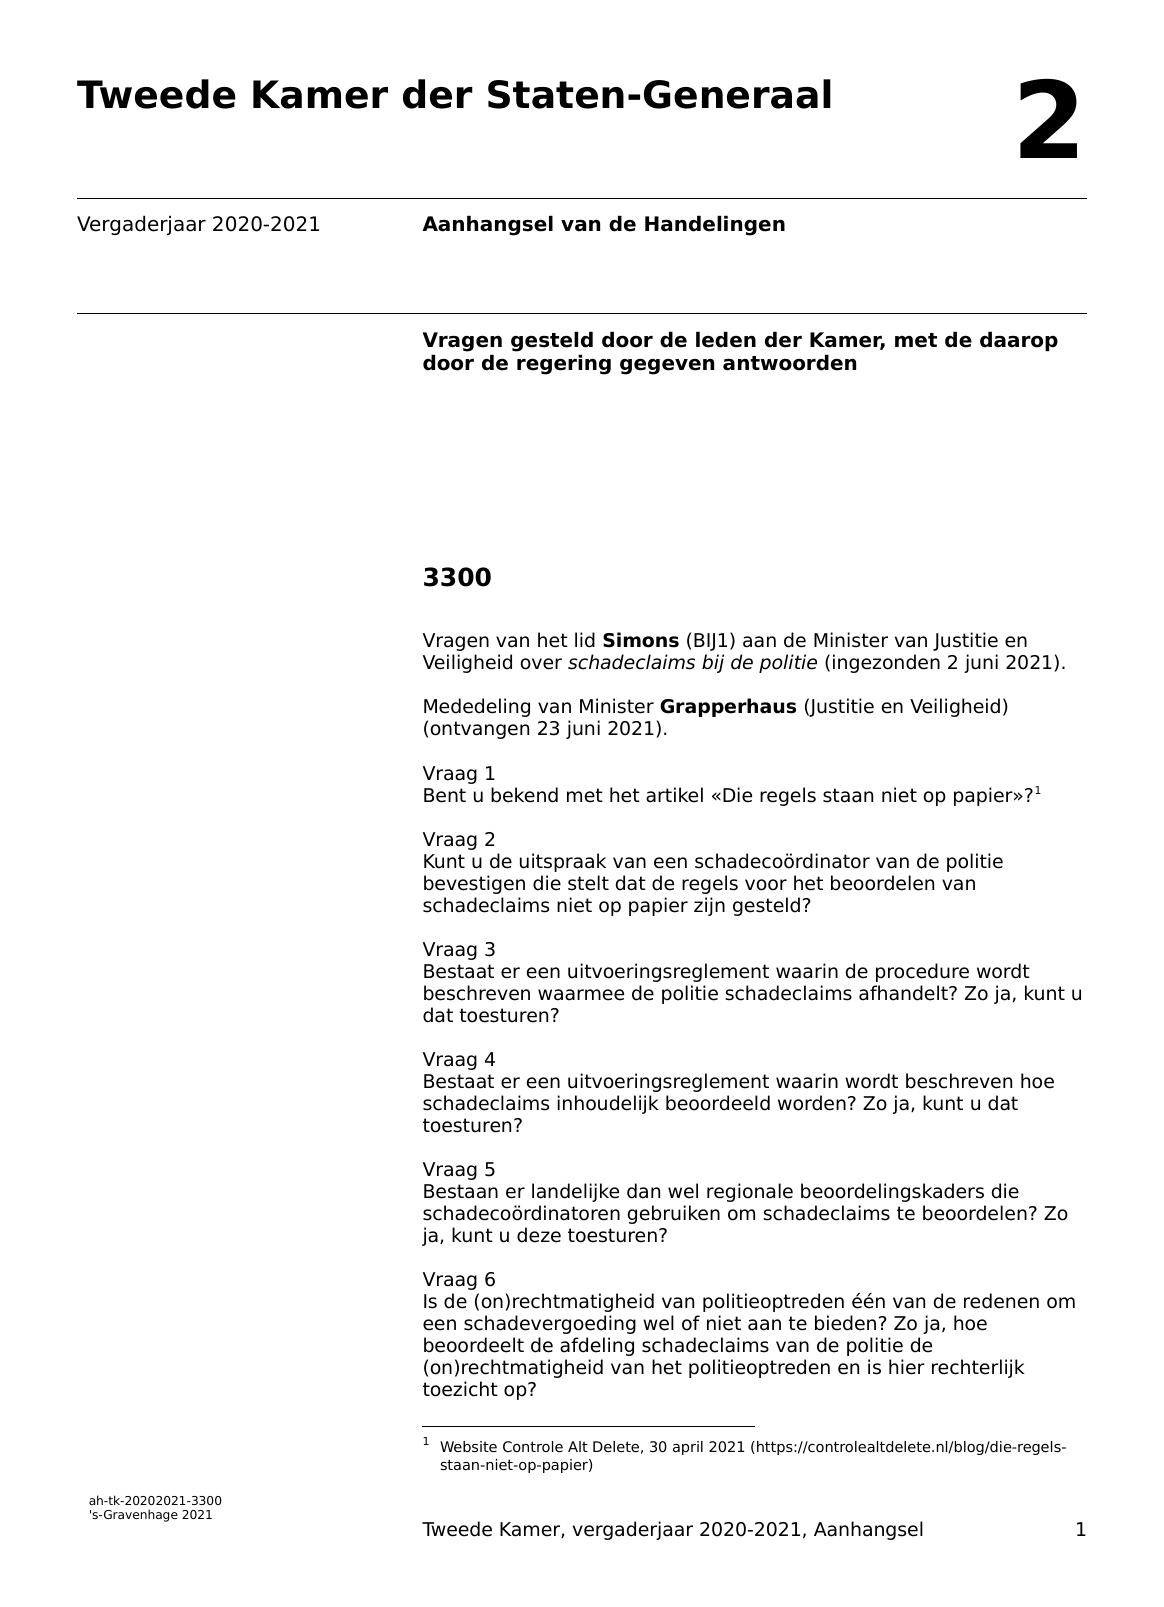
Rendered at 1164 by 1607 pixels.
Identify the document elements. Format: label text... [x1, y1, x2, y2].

text Bestaat er een uitvoeringsreglement waarin de procedure wordt beschreven waarmee de politie schadeclaims afhandelt? Zo ja, kunt u dat toesturen? [422, 961, 1087, 1027]
text Bent u bekend met het artikel «Die regels staan niet op papier»? [422, 784, 1087, 806]
text Kunt u de uitspraak van een schadecoördinator van de politie bevestigen die stelt dat de regels voor het beoordelen van schadeclaims niet op papier zijn gesteld? [422, 851, 1087, 917]
text 's-Gravenhage 2021 [88, 1508, 323, 1522]
text Vraag 1 [422, 762, 1087, 784]
text Bestaat er een uitvoeringsreglement waarin wordt beschreven hoe schadeclaims inhoudelijk beoordeeld worden? Zo ja, kunt u dat toesturen? [422, 1071, 1087, 1137]
table_cell Vergaderjaar 2020-2021 [77, 199, 422, 313]
text Website Controle Alt Delete, 30 april 2021 (https://controlealtdelete.nl/blog/die-regels-staan-niet-op-papier) [422, 1435, 1087, 1474]
text Vraag 6 [422, 1269, 1087, 1291]
text Bestaan er landelijke dan wel regionale beoordelingskaders die schadecoördinatoren gebruiken om schadeclaims te beoordelen? Zo ja, kunt u deze toesturen? [422, 1181, 1087, 1247]
text ah-tk-20202021-3300 [88, 1494, 323, 1508]
text Vraag 3 [422, 939, 1087, 961]
table_cell Vragen gesteld door de leden der Kamer, met de daarop door de regering gegeven antwoorden [422, 314, 1087, 375]
table_header Tweede Kamer der Staten-Generaal [77, 59, 886, 198]
text 3300 [422, 563, 1087, 592]
text Mededeling van Minister Grapperhaus (Justitie en Veiligheid) (ontvangen 23 juni 2021). [422, 696, 1087, 740]
text Vraag 2 [422, 829, 1087, 851]
text Vraag 4 [422, 1049, 1087, 1071]
table_cell [77, 314, 422, 375]
table_cell Aanhangsel van de Handelingen [422, 199, 1087, 313]
text Vraag 5 [422, 1159, 1087, 1181]
text Vragen van het lid Simons (BIJ1) aan de Minister van Justitie en Veiligheid over schadeclaims bij de politie (ingezonden 2 juni 2021). [422, 630, 1087, 674]
table_header 2 [886, 59, 1087, 198]
text Is de (on)rechtmatigheid van politieoptreden één van de redenen om een schadevergoeding wel of niet aan te bieden? Zo ja, hoe beoordeelt de afdeling schadeclaims van de politie de (on)rechtmatigheid van het politieoptreden en is hier rechterlijk toezicht op? [422, 1291, 1087, 1401]
